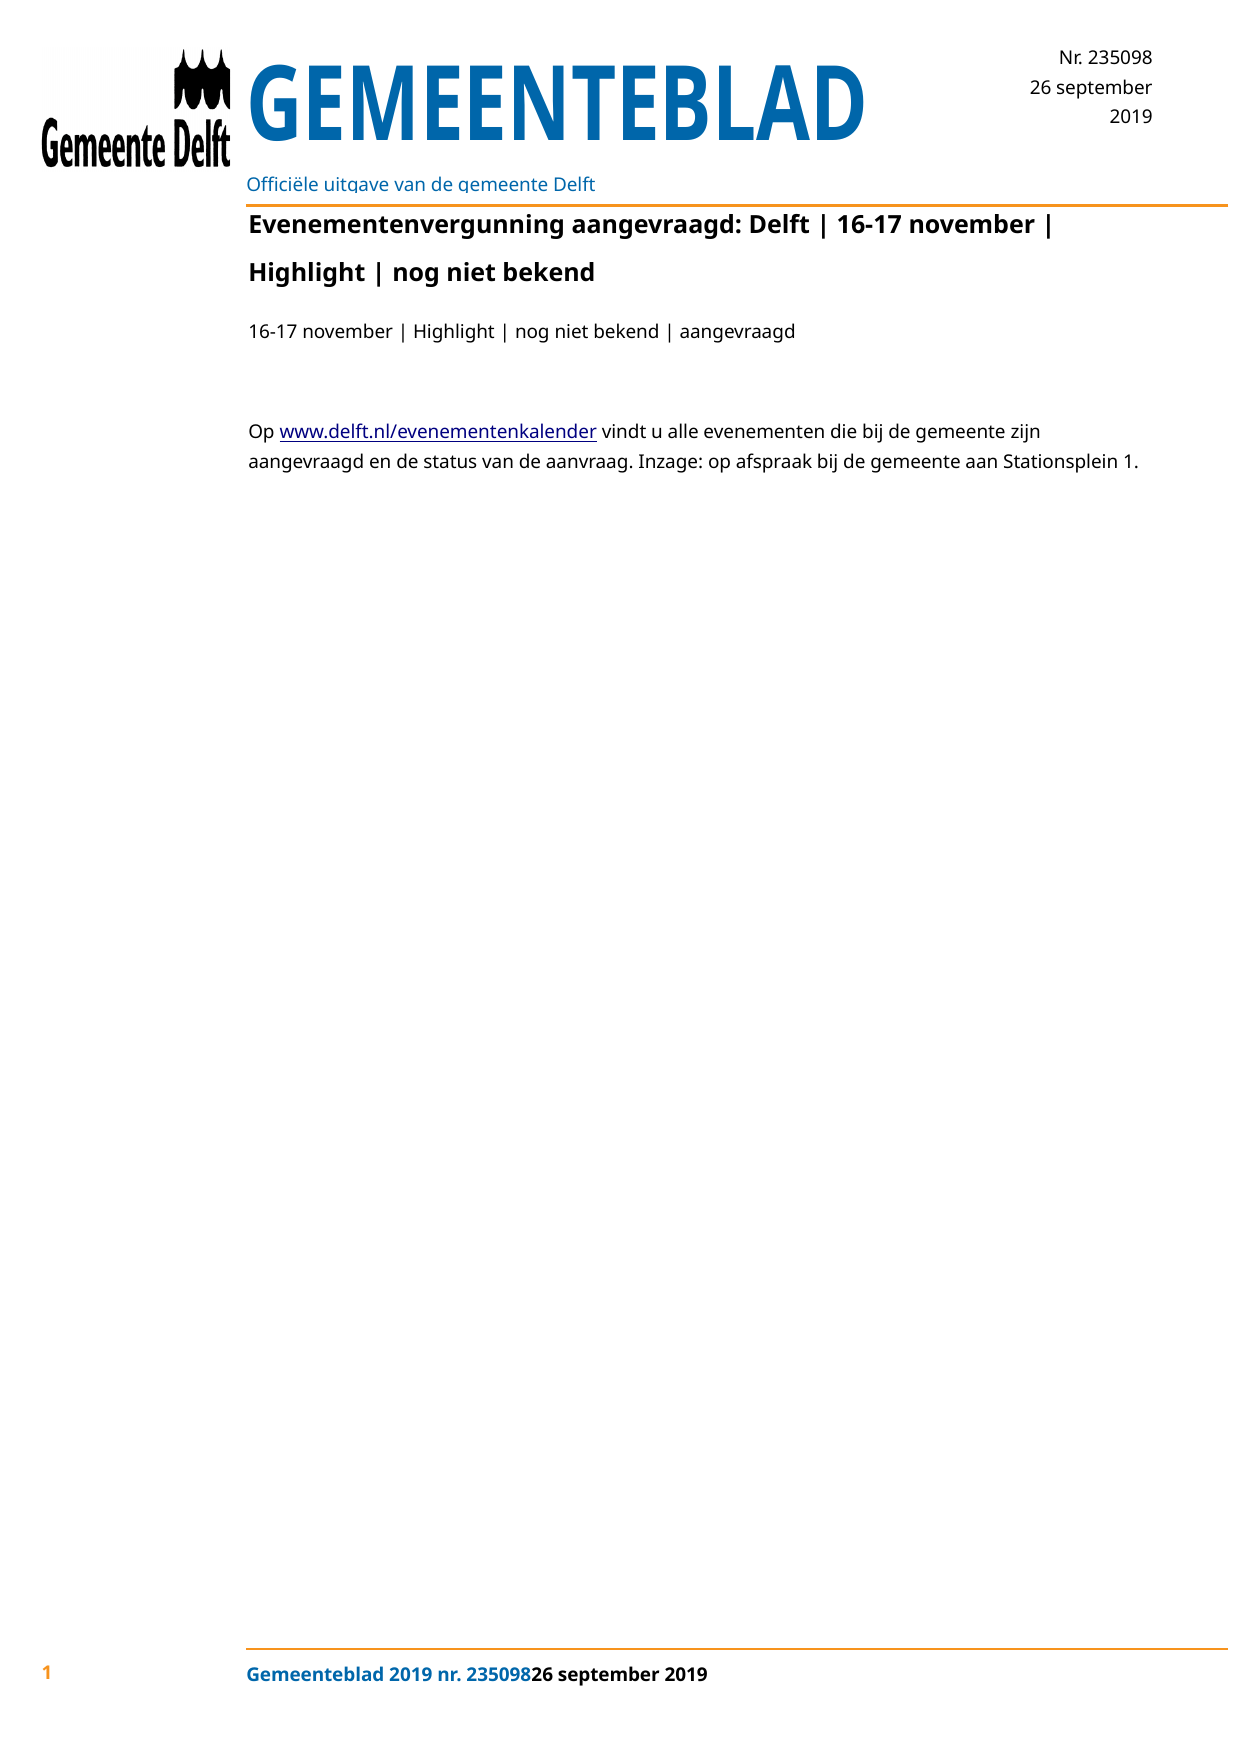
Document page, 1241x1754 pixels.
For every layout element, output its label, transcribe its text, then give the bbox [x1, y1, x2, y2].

text Evenementenvergunning aangevraagd: Delft | 16-17 november | Highlight | nog niet bekend [248, 207, 1152, 288]
picture [41, 47, 231, 172]
text Op www.delft.nl/evenementenkalender vindt u alle evenementen die bij de gemeente zijn aangevraagd en de status van de aanvraag. Inzage: op afspraak bij de gemeente aan Stationsplein 1. [248, 419, 1152, 474]
text 16-17 november | Highlight | nog niet bekend | aangevraagd [248, 318, 1152, 344]
